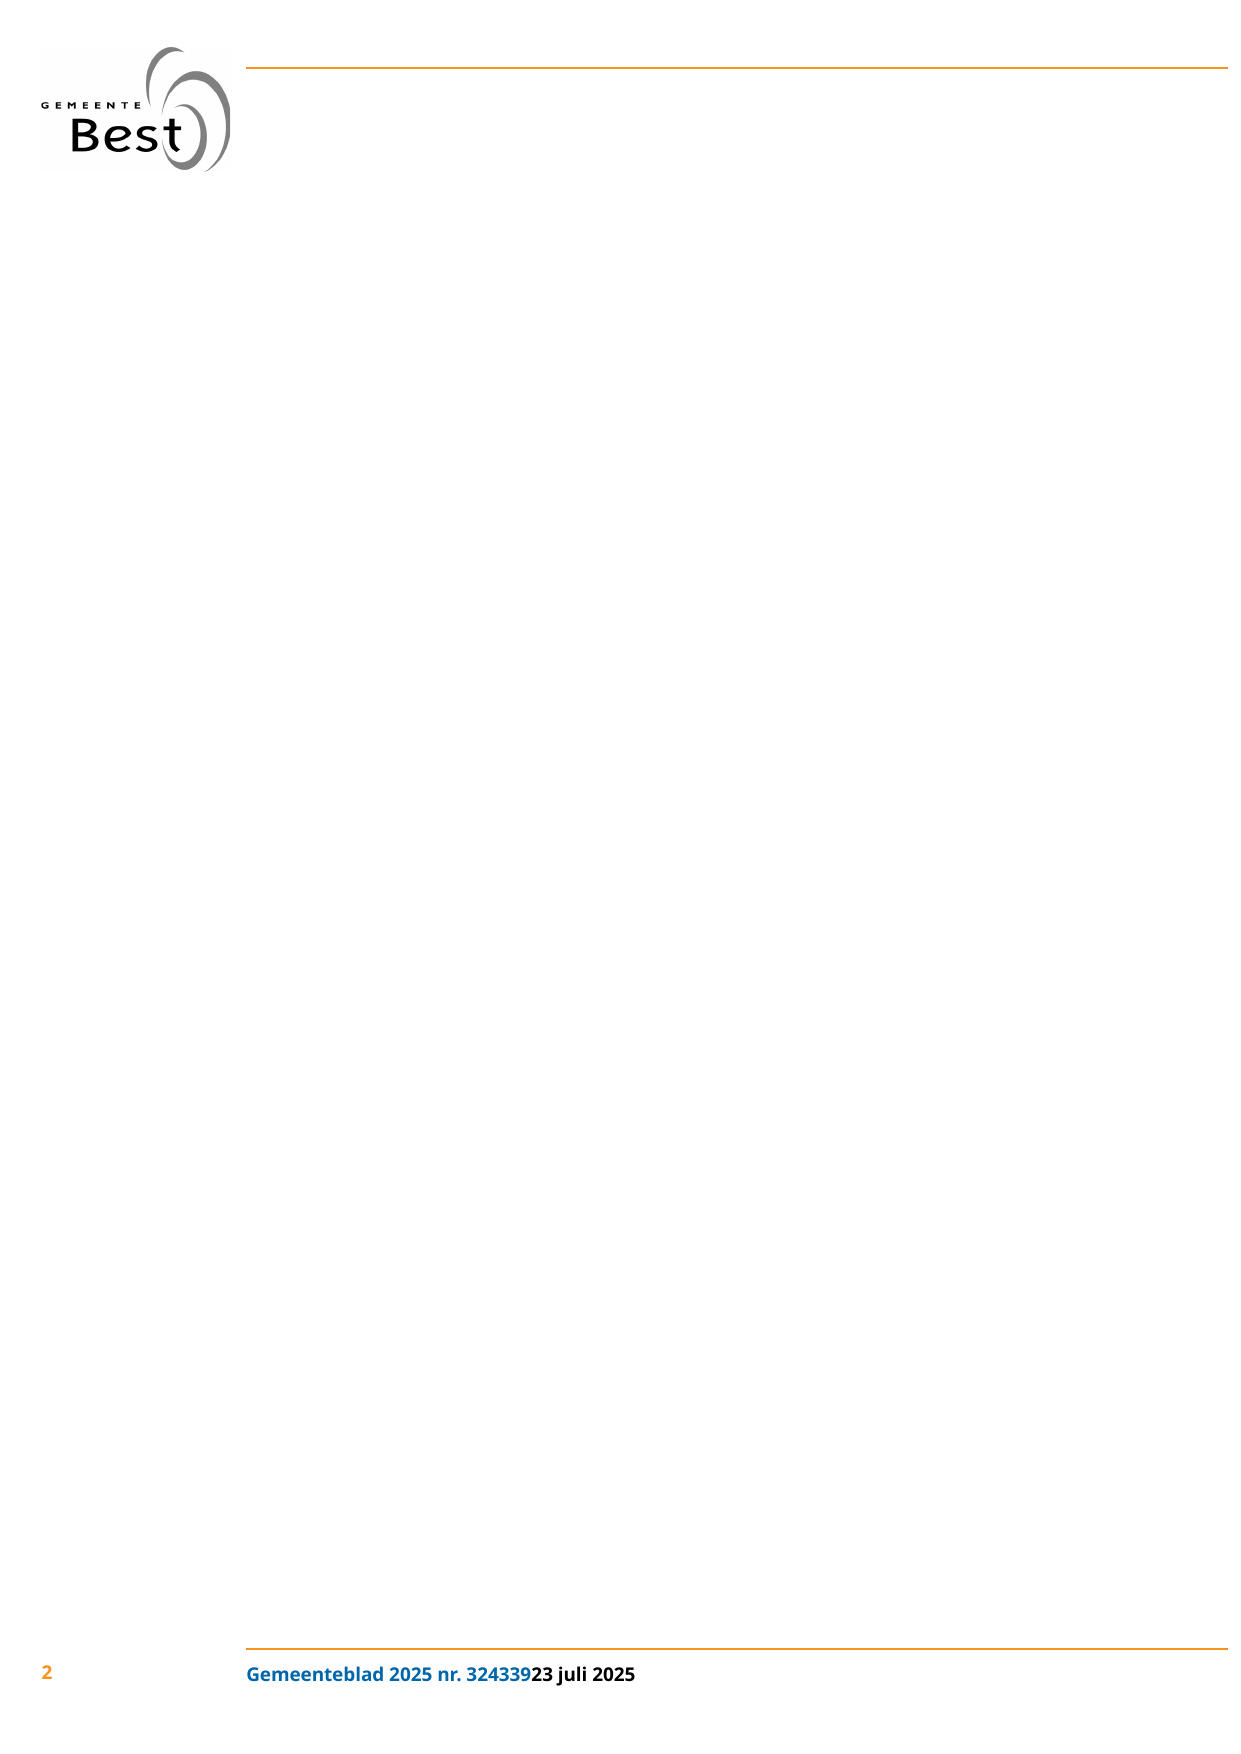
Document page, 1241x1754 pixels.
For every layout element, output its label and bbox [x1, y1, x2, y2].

picture [41, 47, 231, 172]
